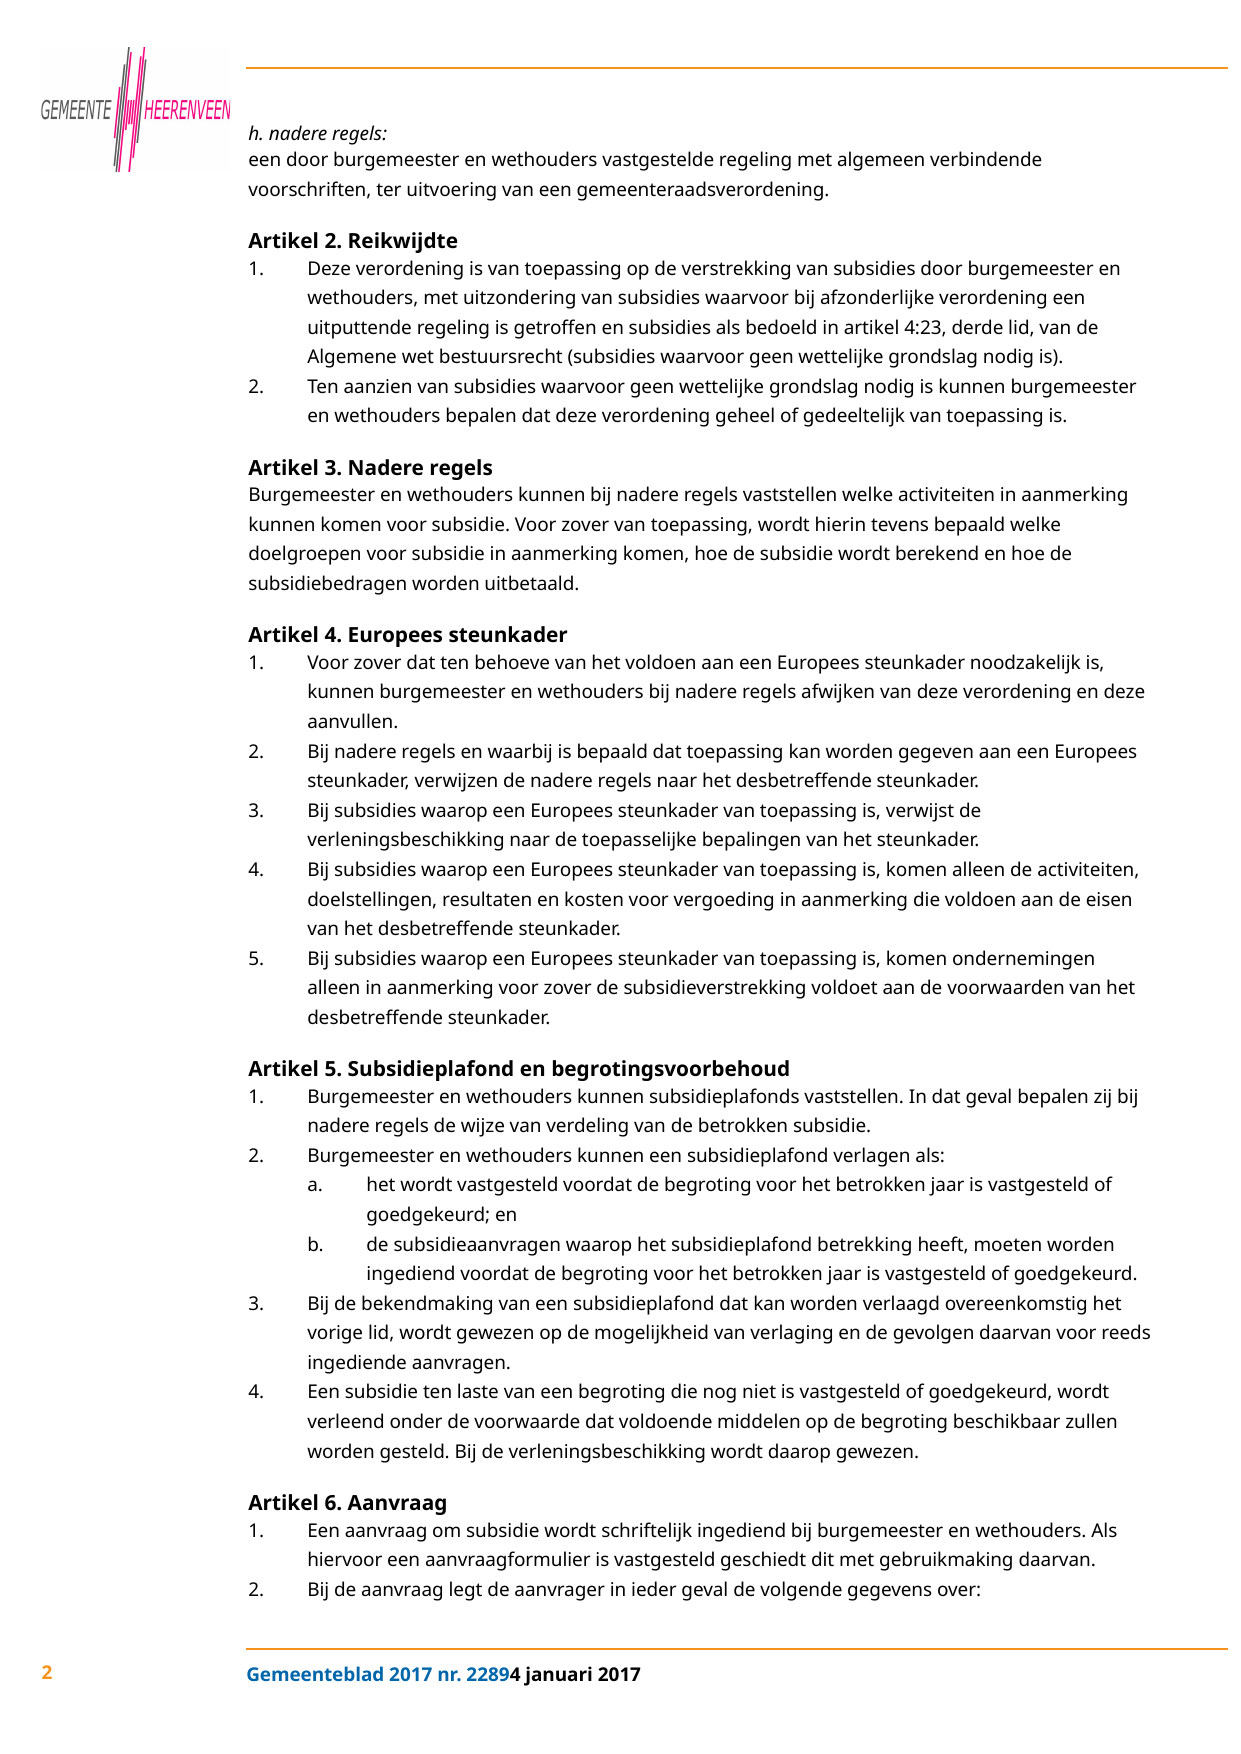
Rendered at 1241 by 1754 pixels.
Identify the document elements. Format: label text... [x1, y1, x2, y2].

list Ten aanzien van subsidies waarvoor geen wettelijke grondslag nodig is kunnen burgemeester en wethouders bepalen dat deze verordening geheel of gedeeltelijk van toepassing is. [248, 373, 1152, 428]
list Burgemeester en wethouders kunnen een subsidieplafond verlagen als: [248, 1142, 1152, 1168]
text Artikel 3. Nadere regels [248, 453, 1152, 481]
list Voor zover dat ten behoeve van het voldoen aan een Europees steunkader noodzakelijk is, kunnen burgemeester en wethouders bij nadere regels afwijken van deze verordening en deze aanvullen. [248, 649, 1152, 734]
text Artikel 4. Europees steunkader [248, 621, 1152, 649]
list Bij subsidies waarop een Europees steunkader van toepassing is, komen ondernemingen alleen in aanmerking voor zover de subsidieverstrekking voldoet aan de voorwaarden van het desbetreffende steunkader. [248, 945, 1152, 1030]
list Bij subsidies waarop een Europees steunkader van toepassing is, komen alleen de activiteiten, doelstellingen, resultaten en kosten voor vergoeding in aanmerking die voldoen aan de eisen van het desbetreffende steunkader. [248, 856, 1152, 941]
picture [41, 47, 231, 172]
list Burgemeester en wethouders kunnen subsidieplafonds vaststellen. In dat geval bepalen zij bij nadere regels de wijze van verdeling van de betrokken subsidie. [248, 1083, 1152, 1138]
text Artikel 5. Subsidieplafond en begrotingsvoorbehoud [248, 1054, 1152, 1083]
text Burgemeester en wethouders kunnen bij nadere regels vaststellen welke activiteiten in aanmerking kunnen komen voor subsidie. Voor zover van toepassing, wordt hierin tevens bepaald welke doelgroepen voor subsidie in aanmerking komen, hoe de subsidie wordt berekend en hoe de subsidiebedragen worden uitbetaald. [248, 481, 1152, 596]
list Bij de bekendmaking van een subsidieplafond dat kan worden verlaagd overeenkomstig het vorige lid, wordt gewezen op de mogelijkheid van verlaging en de gevolgen daarvan voor reeds ingediende aanvragen. [248, 1290, 1152, 1375]
text Artikel 2. Reikwijdte [248, 226, 1152, 255]
text een door burgemeester en wethouders vastgestelde regeling met algemeen verbindende voorschriften, ter uitvoering van een gemeenteraadsverordening. [248, 146, 1152, 202]
list Een aanvraag om subsidie wordt schriftelijk ingediend bij burgemeester en wethouders. Als hiervoor een aanvraagformulier is vastgesteld geschiedt dit met gebruikmaking daarvan. [248, 1517, 1152, 1572]
list Bij de aanvraag legt de aanvrager in ieder geval de volgende gegevens over: [248, 1576, 1152, 1602]
text Artikel 6. Aanvraag [248, 1488, 1152, 1517]
list het wordt vastgesteld voordat de begroting voor het betrokken jaar is vastgesteld of goedgekeurd; en [307, 1172, 1152, 1227]
list Bij nadere regels en waarbij is bepaald dat toepassing kan worden gegeven aan een Europees steunkader, verwijzen de nadere regels naar het desbetreffende steunkader. [248, 738, 1152, 793]
list de subsidieaanvragen waarop het subsidieplafond betrekking heeft, moeten worden ingediend voordat de begroting voor het betrokken jaar is vastgesteld of goedgekeurd. [307, 1231, 1152, 1286]
list Een subsidie ten laste van een begroting die nog niet is vastgesteld of goedgekeurd, wordt verleend onder de voorwaarde dat voldoende middelen op de begroting beschikbaar zullen worden gesteld. Bij de verleningsbeschikking wordt daarop gewezen. [248, 1379, 1152, 1464]
list Bij subsidies waarop een Europees steunkader van toepassing is, verwijst de verleningsbeschikking naar de toepasselijke bepalingen van het steunkader. [248, 797, 1152, 852]
list Deze verordening is van toepassing op de verstrekking van subsidies door burgemeester en wethouders, met uitzondering van subsidies waarvoor bij afzonderlijke verordening een uitputtende regeling is getroffen en subsidies als bedoeld in artikel 4:23, derde lid, van de Algemene wet bestuursrecht (subsidies waarvoor geen wettelijke grondslag nodig is). [248, 255, 1152, 369]
text h. nadere regels: [248, 121, 1152, 146]
